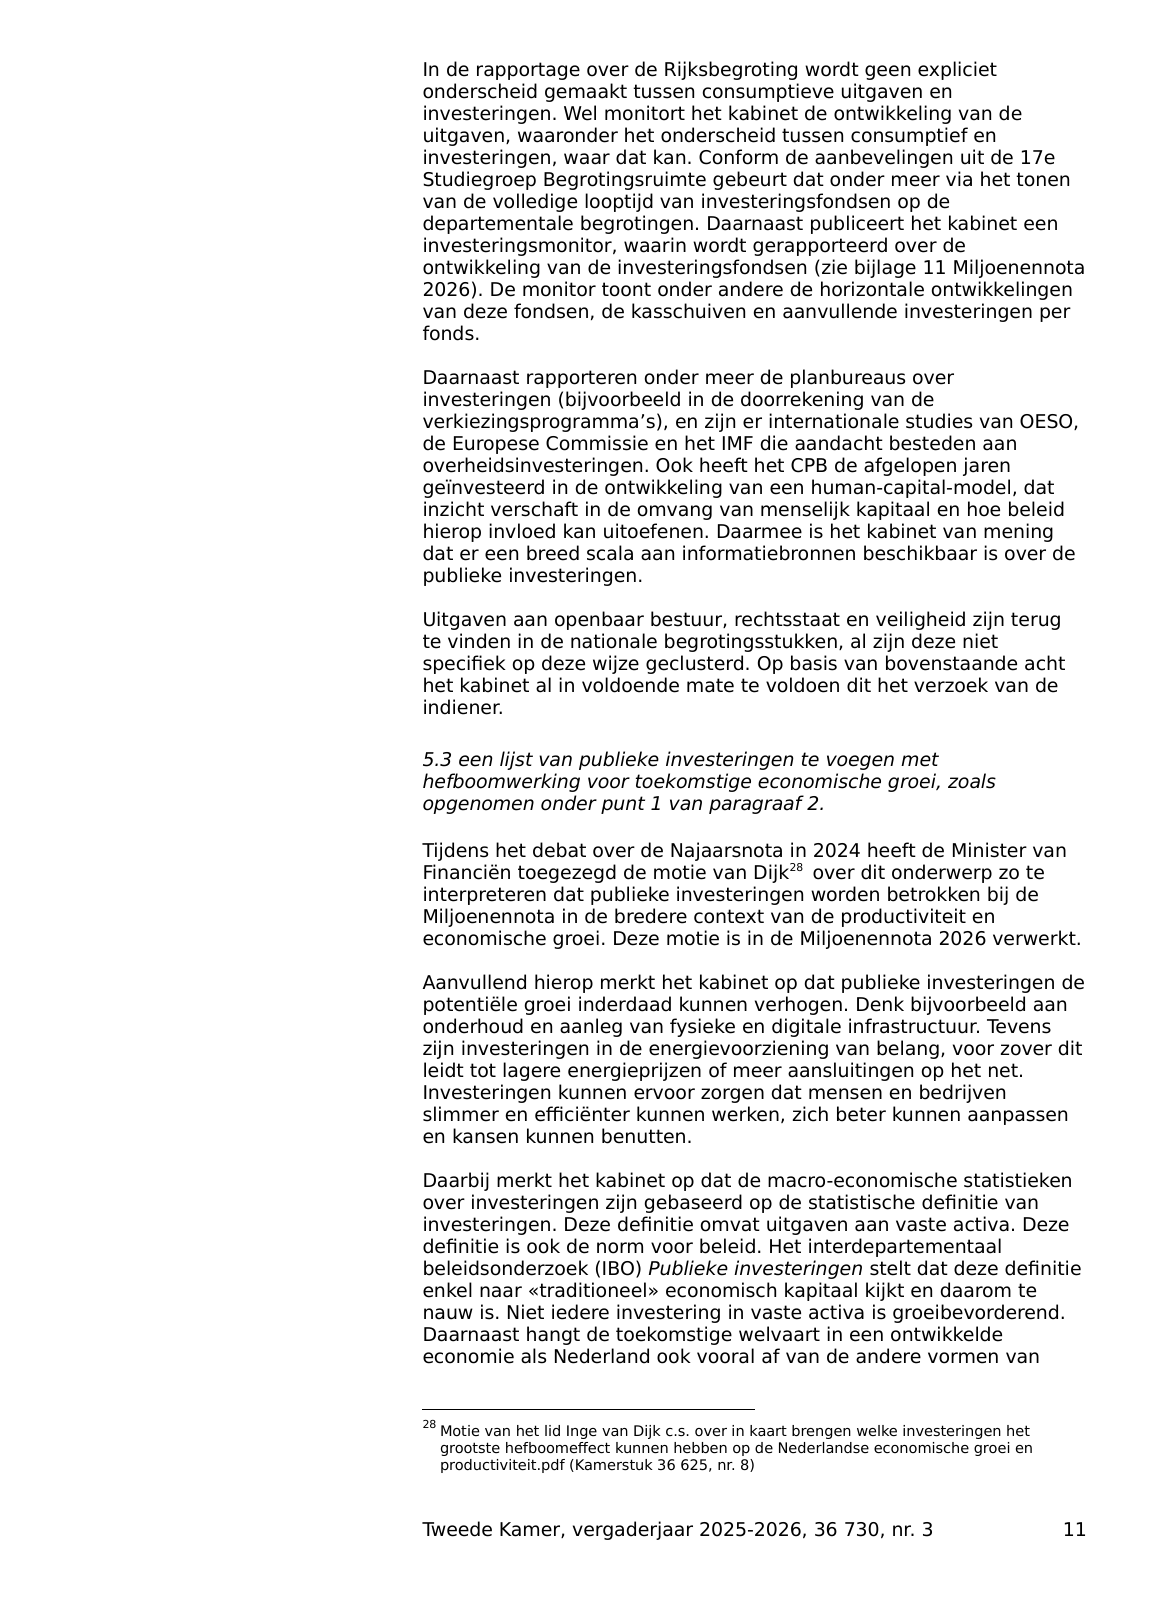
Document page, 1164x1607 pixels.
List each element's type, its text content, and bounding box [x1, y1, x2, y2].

subtitle 5.3 een lijst van publieke investeringen te voegen met hefboomwerking voor toekomstige economische groei, zoals opgenomen onder punt 1 van paragraaf 2. [422, 749, 1087, 815]
text Daarbij merkt het kabinet op dat de macro-economische statistieken over investeringen zijn gebaseerd op de statistische definitie van investeringen. Deze definitie omvat uitgaven aan vaste activa. Deze definitie is ook de norm voor beleid. Het interdepartementaal beleidsonderzoek (IBO) Publieke investeringen stelt dat deze definitie enkel naar «traditioneel» economisch kapitaal kijkt en daarom te nauw is. Niet iedere investering in vaste activa is groeibevorderend. Daarnaast hangt de toekomstige welvaart in een ontwikkelde economie als Nederland ook vooral af van de andere vormen van [422, 1170, 1087, 1368]
text Aanvullend hierop merkt het kabinet op dat publieke investeringen de potentiële groei inderdaad kunnen verhogen. Denk bijvoorbeeld aan onderhoud en aanleg van fysieke en digitale infrastructuur. Tevens zijn investeringen in de energievoorziening van belang, voor zover dit leidt tot lagere energieprijzen of meer aansluitingen op het net. Investeringen kunnen ervoor zorgen dat mensen en bedrijven slimmer en efficiënter kunnen werken, zich beter kunnen aanpassen en kansen kunnen benutten. [422, 972, 1087, 1148]
text Motie van het lid Inge van Dijk c.s. over in kaart brengen welke investeringen het grootste hefboomeffect kunnen hebben op de Nederlandse economische groei en productiviteit.pdf (Kamerstuk 36 625, nr. 8) [422, 1418, 1087, 1474]
text Uitgaven aan openbaar bestuur, rechtsstaat en veiligheid zijn terug te vinden in de nationale begrotingsstukken, al zijn deze niet specifiek op deze wijze geclusterd. Op basis van bovenstaande acht het kabinet al in voldoende mate te voldoen dit het verzoek van de indiener. [422, 609, 1087, 719]
text In de rapportage over de Rijksbegroting wordt geen expliciet onderscheid gemaakt tussen consumptieve uitgaven en investeringen. Wel monitort het kabinet de ontwikkeling van de uitgaven, waaronder het onderscheid tussen consumptief en investeringen, waar dat kan. Conform de aanbevelingen uit de 17e Studiegroep Begrotingsruimte gebeurt dat onder meer via het tonen van de volledige looptijd van investeringsfondsen op de departementale begrotingen. Daarnaast publiceert het kabinet een investeringsmonitor, waarin wordt gerapporteerd over de ontwikkeling van de investeringsfondsen (zie bijlage 11 Miljoenennota 2026). De monitor toont onder andere de horizontale ontwikkelingen van deze fondsen, de kasschuiven en aanvullende investeringen per fonds. [422, 59, 1087, 345]
text Tijdens het debat over de Najaarsnota in 2024 heeft de Minister van Financiën toegezegd de motie van Dijk over dit onderwerp zo te interpreteren dat publieke investeringen worden betrokken bij de Miljoenennota in de bredere context van de productiviteit en economische groei. Deze motie is in de Miljoenennota 2026 verwerkt. [422, 840, 1087, 950]
text Daarnaast rapporteren onder meer de planbureaus over investeringen (bijvoorbeeld in de doorrekening van de verkiezingsprogramma’s), en zijn er internationale studies van OESO, de Europese Commissie en het IMF die aandacht besteden aan overheidsinvesteringen. Ook heeft het CPB de afgelopen jaren geïnvesteerd in de ontwikkeling van een human-capital-model, dat inzicht verschaft in de omvang van menselijk kapitaal en hoe beleid hierop invloed kan uitoefenen. Daarmee is het kabinet van mening dat er een breed scala aan informatiebronnen beschikbaar is over de publieke investeringen. [422, 367, 1087, 587]
